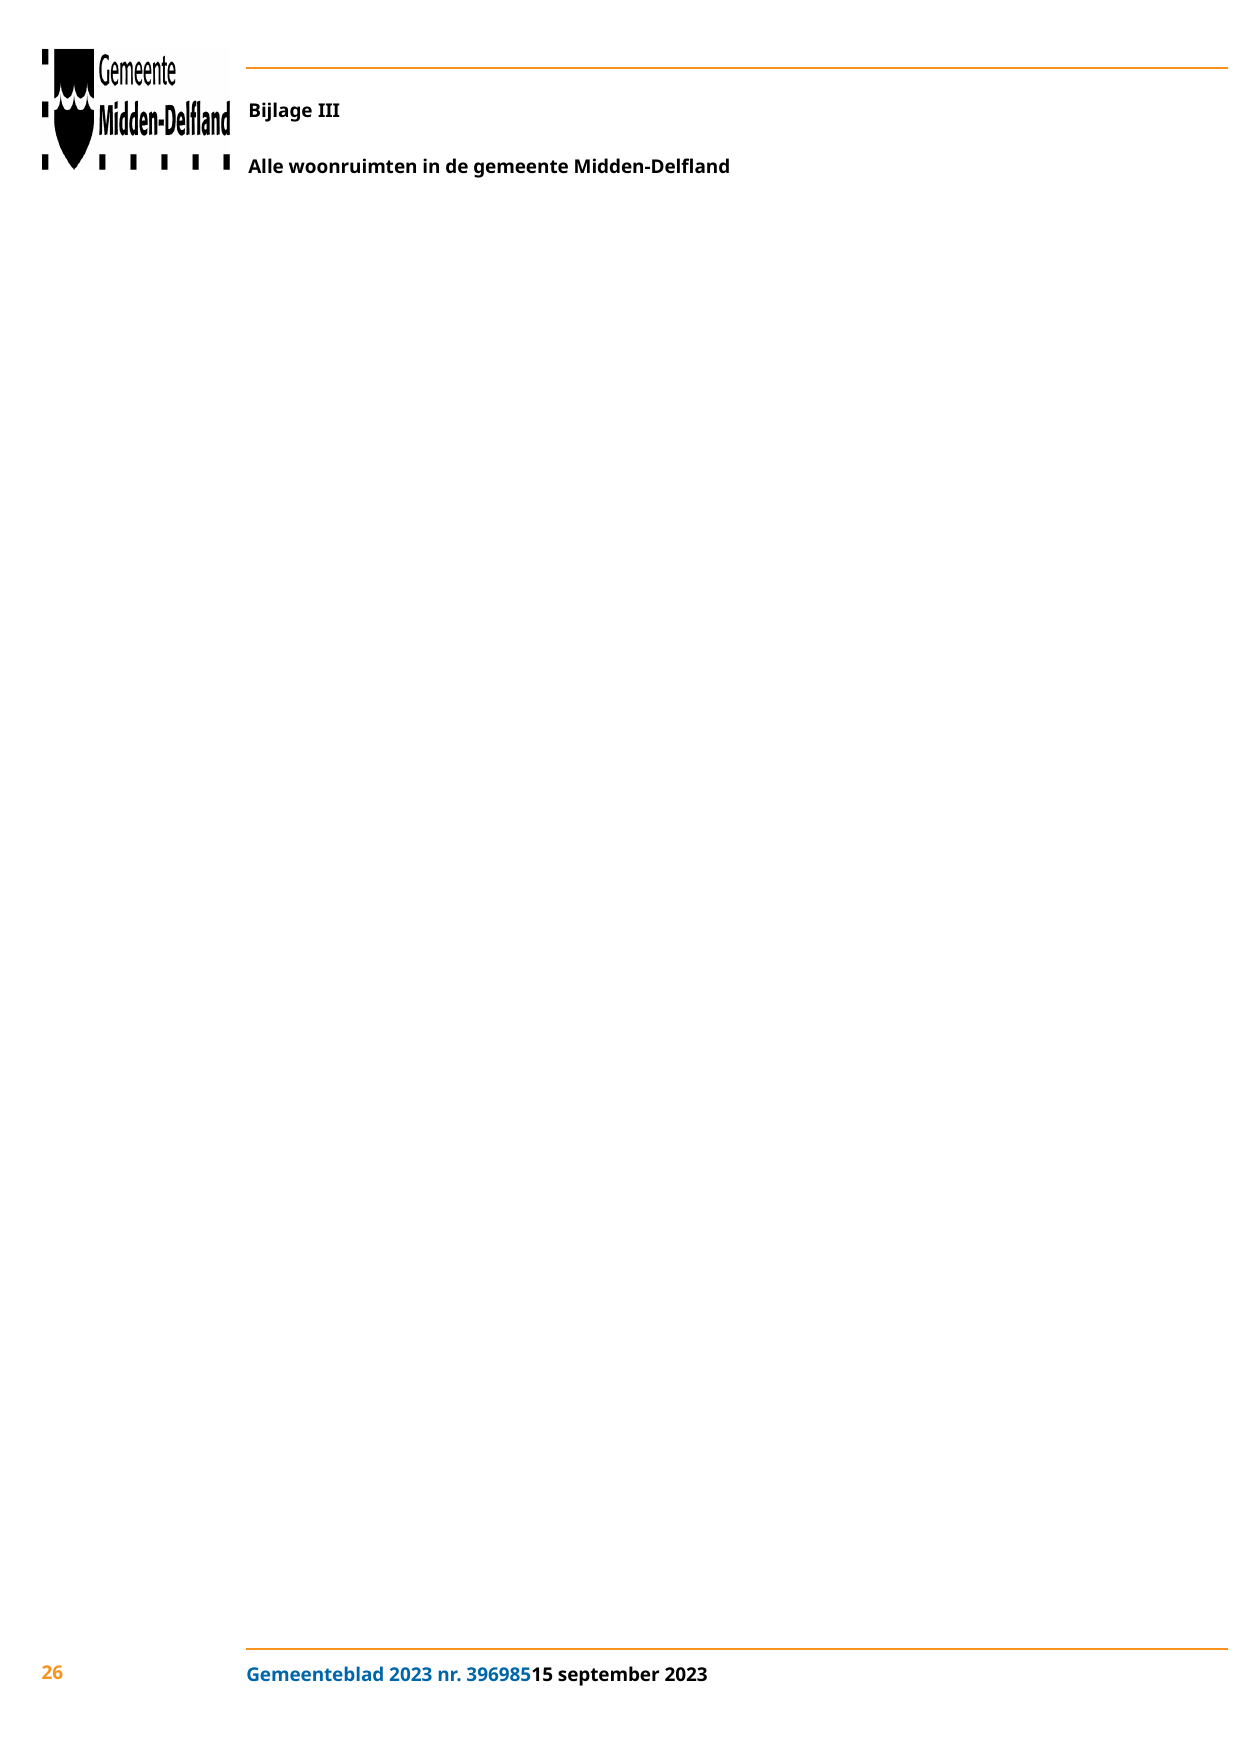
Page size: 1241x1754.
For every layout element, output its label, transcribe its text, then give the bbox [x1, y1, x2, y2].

text Bijlage III [248, 95, 1152, 123]
picture [41, 47, 231, 172]
text Alle woonruimten in de gemeente Midden-Delfland [248, 153, 1152, 179]
